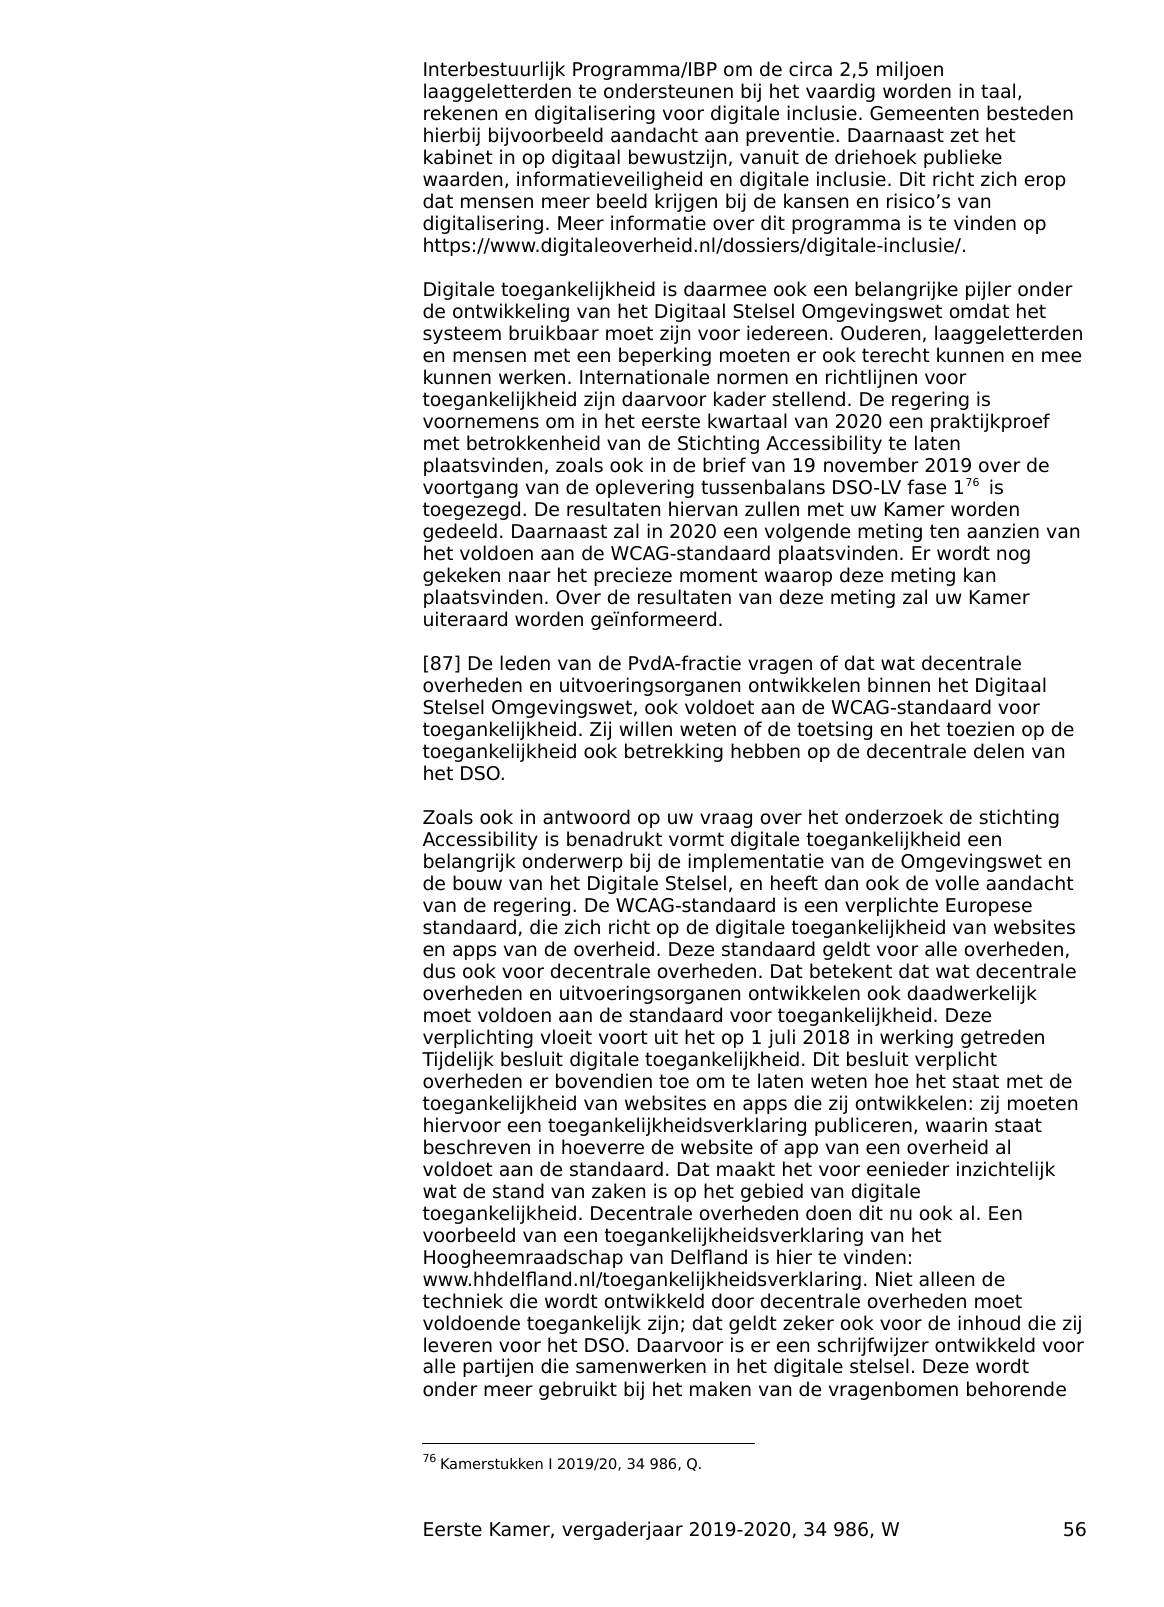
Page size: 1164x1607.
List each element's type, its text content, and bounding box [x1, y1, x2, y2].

text Zoals ook in antwoord op uw vraag over het onderzoek de stichting Accessibility is benadrukt vormt digitale toegankelijkheid een belangrijk onderwerp bij de implementatie van de Omgevingswet en de bouw van het Digitale Stelsel, en heeft dan ook de volle aandacht van de regering. De WCAG-standaard is een verplichte Europese standaard, die zich richt op de digitale toegankelijkheid van websites en apps van de overheid. Deze standaard geldt voor alle overheden, dus ook voor decentrale overheden. Dat betekent dat wat decentrale overheden en uitvoeringsorganen ontwikkelen ook daadwerkelijk moet voldoen aan de standaard voor toegankelijkheid. Deze verplichting vloeit voort uit het op 1 juli 2018 in werking getreden Tijdelijk besluit digitale toegankelijkheid. Dit besluit verplicht overheden er bovendien toe om te laten weten hoe het staat met de toegankelijkheid van websites en apps die zij ontwikkelen: zij moeten hiervoor een toegankelijkheidsverklaring publiceren, waarin staat beschreven in hoeverre de website of app van een overheid al voldoet aan de standaard. Dat maakt het voor eenieder inzichtelijk wat de stand van zaken is op het gebied van digitale toegankelijkheid. Decentrale overheden doen dit nu ook al. Een voorbeeld van een toegankelijkheidsverklaring van het Hoogheemraadschap van Delfland is hier te vinden: www.hhdelfland.nl/toegankelijkheidsverklaring. Niet alleen de techniek die wordt ontwikkeld door decentrale overheden moet voldoende toegankelijk zijn; dat geldt zeker ook voor de inhoud die zij leveren voor het DSO. Daarvoor is er een schrijfwijzer ontwikkeld voor alle partijen die samenwerken in het digitale stelsel. Deze wordt onder meer gebruikt bij het maken van de vragenbomen behorende [422, 807, 1087, 1400]
text [87] De leden van de PvdA-fractie vragen of dat wat decentrale overheden en uitvoeringsorganen ontwikkelen binnen het Digitaal Stelsel Omgevingswet, ook voldoet aan de WCAG-standaard voor toegankelijkheid. Zij willen weten of de toetsing en het toezien op de toegankelijkheid ook betrekking hebben op de decentrale delen van het DSO. [422, 653, 1087, 785]
text Kamerstukken I 2019/20, 34 986, Q. [422, 1452, 1087, 1474]
text Interbestuurlijk Programma/IBP om de circa 2,5 miljoen laaggeletterden te ondersteunen bij het vaardig worden in taal, rekenen en digitalisering voor digitale inclusie. Gemeenten besteden hierbij bijvoorbeeld aandacht aan preventie. Daarnaast zet het kabinet in op digitaal bewustzijn, vanuit de driehoek publieke waarden, informatieveiligheid en digitale inclusie. Dit richt zich erop dat mensen meer beeld krijgen bij de kansen en risico’s van digitalisering. Meer informatie over dit programma is te vinden op https://www.digitaleoverheid.nl/dossiers/digitale-inclusie/. [422, 59, 1087, 257]
text Digitale toegankelijkheid is daarmee ook een belangrijke pijler onder de ontwikkeling van het Digitaal Stelsel Omgevingswet omdat het systeem bruikbaar moet zijn voor iedereen. Ouderen, laaggeletterden en mensen met een beperking moeten er ook terecht kunnen en mee kunnen werken. Internationale normen en richtlijnen voor toegankelijkheid zijn daarvoor kader stellend. De regering is voornemens om in het eerste kwartaal van 2020 een praktijkproef met betrokkenheid van de Stichting Accessibility te laten plaatsvinden, zoals ook in de brief van 19 november 2019 over de voortgang van de oplevering tussenbalans DSO-LV fase 1 is toegezegd. De resultaten hiervan zullen met uw Kamer worden gedeeld. Daarnaast zal in 2020 een volgende meting ten aanzien van het voldoen aan de WCAG-standaard plaatsvinden. Er wordt nog gekeken naar het precieze moment waarop deze meting kan plaatsvinden. Over de resultaten van deze meting zal uw Kamer uiteraard worden geïnformeerd. [422, 279, 1087, 631]
